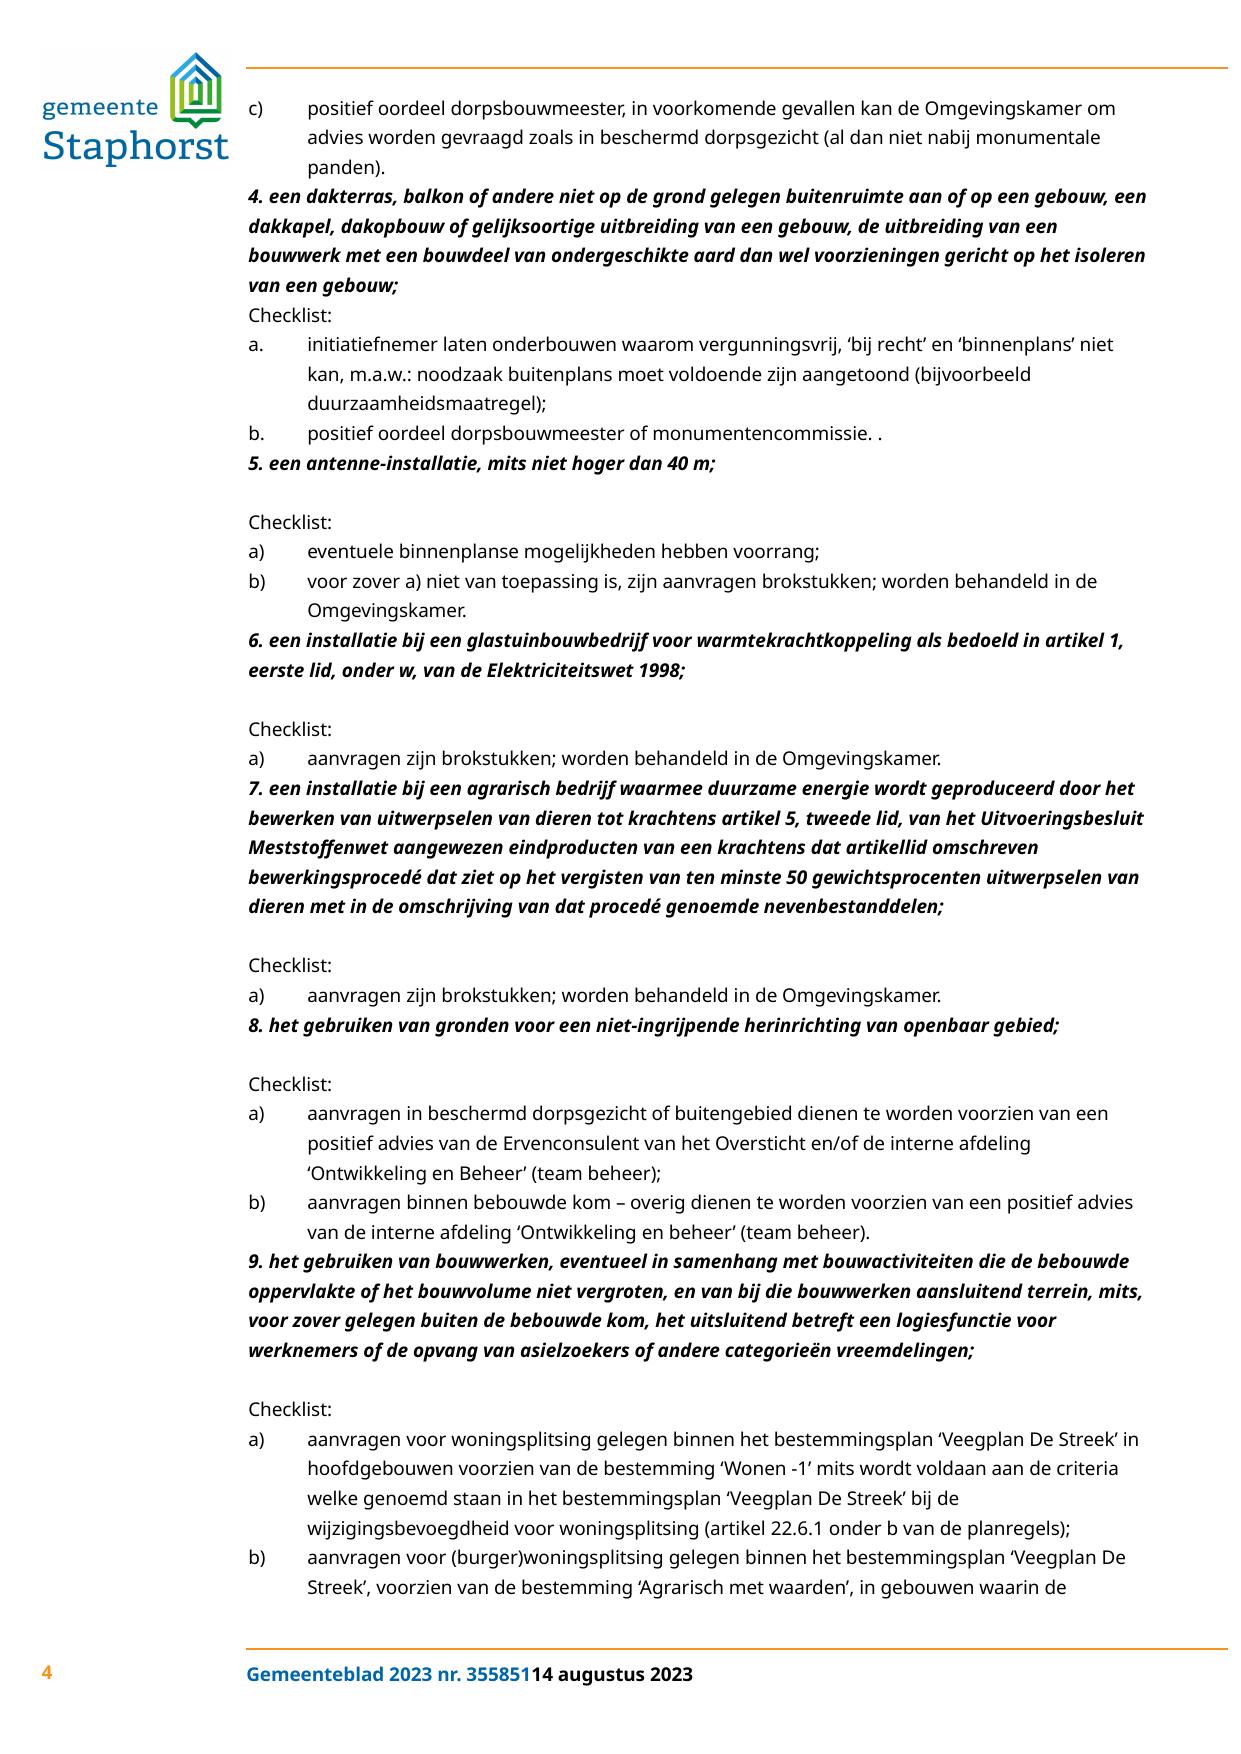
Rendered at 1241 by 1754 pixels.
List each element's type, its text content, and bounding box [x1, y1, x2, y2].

list positief oordeel dorpsbouwmeester of monumentencommissie. . [248, 420, 1152, 446]
text Checklist: [248, 953, 1152, 978]
list aanvragen zijn brokstukken; worden behandeld in de Omgevingskamer. [248, 746, 1152, 771]
list aanvragen binnen bebouwde kom – overig dienen te worden voorzien van een positief advies van de interne afdeling ‘Ontwikkeling en beheer’ (team beheer). [248, 1189, 1152, 1245]
text 5. een antenne-installatie, mits niet hoger dan 40 m; [248, 450, 1152, 476]
text Checklist: [248, 302, 1152, 328]
text 8. het gebruiken van gronden voor een niet-ingrijpende herinrichting van openbaar gebied; [248, 1012, 1152, 1038]
text 7. een installatie bij een agrarisch bedrijf waarmee duurzame energie wordt geproduceerd door het bewerken van uitwerpselen van dieren tot krachtens artikel 5, tweede lid, van het Uitvoeringsbesluit Meststoffenwet aangewezen eindproducten van een krachtens dat artikellid omschreven bewerkingsprocedé dat ziet op het vergisten van ten minste 50 gewichtsprocenten uitwerpselen van dieren met in de omschrijving van dat procedé genoemde nevenbestanddelen; [248, 775, 1152, 919]
list aanvragen voor (burger)woningsplitsing gelegen binnen het bestemmingsplan ‘Veegplan De Streek’, voorzien van de bestemming ‘Agrarisch met waarden’, in gebouwen waarin de [248, 1544, 1152, 1600]
text 4. een dakterras, balkon of andere niet op de grond gelegen buitenruimte aan of op een gebouw, een dakkapel, dakopbouw of gelijksoortige uitbreiding van een gebouw, de uitbreiding van een bouwwerk met een bouwdeel van ondergeschikte aard dan wel voorzieningen gericht op het isoleren van een gebouw; [248, 183, 1152, 298]
picture [41, 47, 231, 172]
text Checklist: [248, 1396, 1152, 1422]
list aanvragen in beschermd dorpsgezicht of buitengebied dienen te worden voorzien van een positief advies van de Ervenconsulent van het Oversticht en/of de interne afdeling ‘Ontwikkeling en Beheer’ (team beheer); [248, 1101, 1152, 1186]
text Checklist: [248, 1071, 1152, 1097]
text Checklist: [248, 509, 1152, 535]
list voor zover a) niet van toepassing is, zijn aanvragen brokstukken; worden behandeld in de Omgevingskamer. [248, 568, 1152, 623]
text 6. een installatie bij een glastuinbouwbedrijf voor warmtekrachtkoppeling als bedoeld in artikel 1, eerste lid, onder w, van de Elektriciteitswet 1998; [248, 627, 1152, 683]
text Checklist: [248, 716, 1152, 742]
list aanvragen zijn brokstukken; worden behandeld in de Omgevingskamer. [248, 982, 1152, 1008]
list aanvragen voor woningsplitsing gelegen binnen het bestemmingsplan ‘Veegplan De Streek’ in hoofdgebouwen voorzien van de bestemming ‘Wonen -1’ mits wordt voldaan aan de criteria welke genoemd staan in het bestemmingsplan ‘Veegplan De Streek’ bij de wijzigingsbevoegdheid voor woningsplitsing (artikel 22.6.1 onder b van de planregels); [248, 1426, 1152, 1541]
list eventuele binnenplanse mogelijkheden hebben voorrang; [248, 538, 1152, 564]
list positief oordeel dorpsbouwmeester, in voorkomende gevallen kan de Omgevingskamer om advies worden gevraagd zoals in beschermd dorpsgezicht (al dan niet nabij monumentale panden). [248, 95, 1152, 180]
text 9. het gebruiken van bouwwerken, eventueel in samenhang met bouwactiviteiten die de bebouwde oppervlakte of het bouwvolume niet vergroten, en van bij die bouwwerken aansluitend terrein, mits, voor zover gelegen buiten de bebouwde kom, het uitsluitend betreft een logiesfunctie voor werknemers of de opvang van asielzoekers of andere categorieën vreemdelingen; [248, 1248, 1152, 1363]
list initiatiefnemer laten onderbouwen waarom vergunningsvrij, ‘bij recht’ en ‘binnenplans’ niet kan, m.a.w.: noodzaak buitenplans moet voldoende zijn aangetoond (bijvoorbeeld duurzaamheidsmaatregel); [248, 331, 1152, 416]
